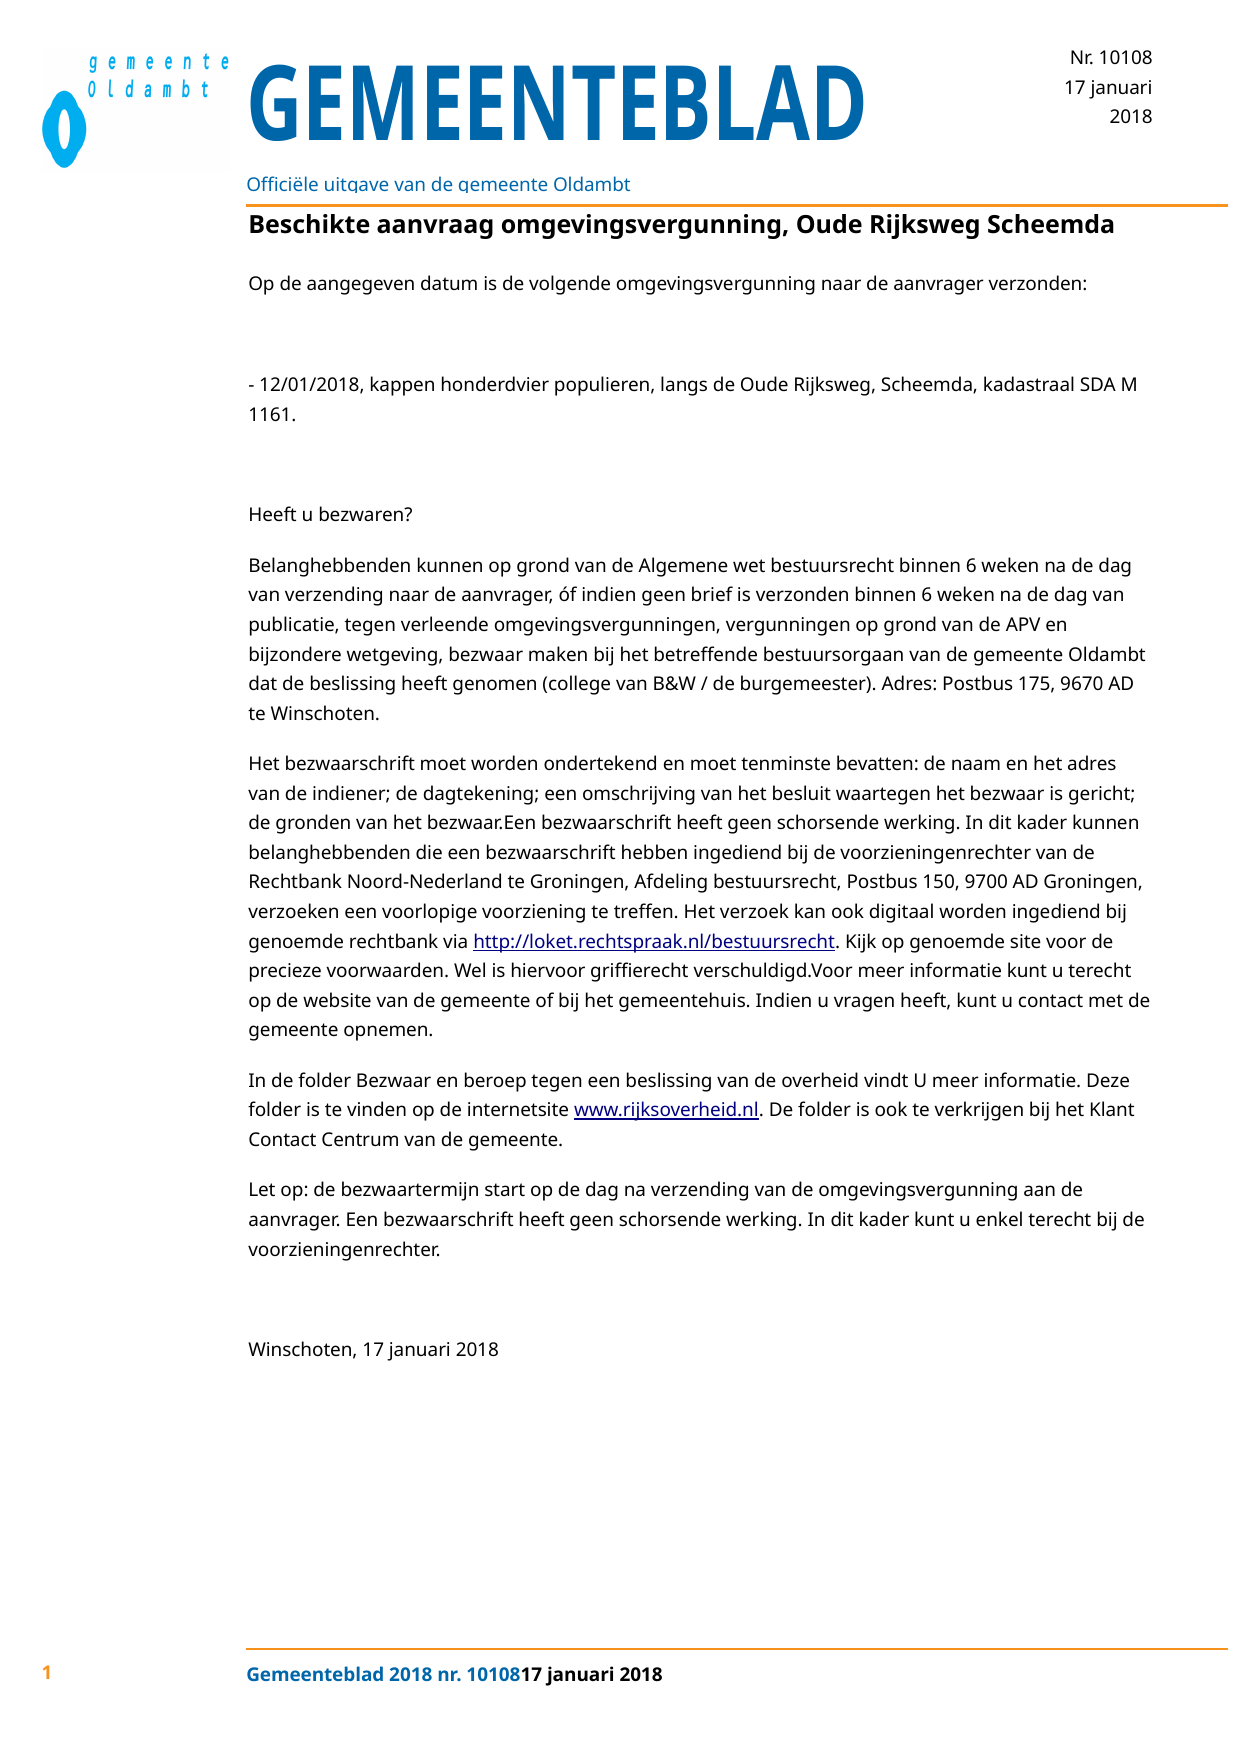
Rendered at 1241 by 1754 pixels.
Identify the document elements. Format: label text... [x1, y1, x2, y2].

text In de folder Bezwaar en beroep tegen een beslissing van de overheid vindt U meer informatie. Deze folder is te vinden op de internetsite www.rijksoverheid.nl. De folder is ook te verkrijgen bij het Klant Contact Centrum van de gemeente. [248, 1067, 1152, 1152]
text Heeft u bezwaren? [248, 502, 1152, 527]
text - 12/01/2018, kappen honderdvier populieren, langs de Oude Rijksweg, Scheemda, kadastraal SDA M 1161. [248, 371, 1152, 426]
text Op de aangegeven datum is de volgende omgevingsvergunning naar de aanvrager verzonden: [248, 270, 1152, 296]
text Het bezwaarschrift moet worden ondertekend en moet tenminste bevatten: de naam en het adres van de indiener; de dagtekening; een omschrijving van het besluit waartegen het bezwaar is gericht; de gronden van het bezwaar.Een bezwaarschrift heeft geen schorsende werking. In dit kader kunnen belanghebbenden die een bezwaarschrift hebben ingediend bij de voorzieningenrechter van de Rechtbank Noord-Nederland te Groningen, Afdeling bestuursrecht, Postbus 150, 9700 AD Groningen, verzoeken een voorlopige voorziening te treffen. Het verzoek kan ook digitaal worden ingediend bij genoemde rechtbank via http://loket.rechtspraak.nl/bestuursrecht. Kijk op genoemde site voor de precieze voorwaarden. Wel is hiervoor griffierecht verschuldigd.Voor meer informatie kunt u terecht op de website van de gemeente of bij het gemeentehuis. Indien u vragen heeft, kunt u contact met de gemeente opnemen. [248, 750, 1152, 1042]
text Winschoten, 17 januari 2018 [248, 1337, 1152, 1362]
text Beschikte aanvraag omgevingsvergunning, Oude Rijksweg Scheemda [248, 207, 1152, 241]
text Belanghebbenden kunnen op grond van de Algemene wet bestuursrecht binnen 6 weken na de dag van verzending naar de aanvrager, óf indien geen brief is verzonden binnen 6 weken na de dag van publicatie, tegen verleende omgevingsvergunningen, vergunningen op grond van de APV en bijzondere wetgeving, bezwaar maken bij het betreffende bestuursorgaan van de gemeente Oldambt dat de beslissing heeft genomen (college van B&W / de burgemeester). Adres: Postbus 175, 9670 AD te Winschoten. [248, 552, 1152, 726]
text Let op: de bezwaartermijn start op de dag na verzending van de omgevingsvergunning aan de aanvrager. Een bezwaarschrift heeft geen schorsende werking. In dit kader kunt u enkel terecht bij de voorzieningenrechter. [248, 1177, 1152, 1261]
picture [41, 47, 231, 172]
